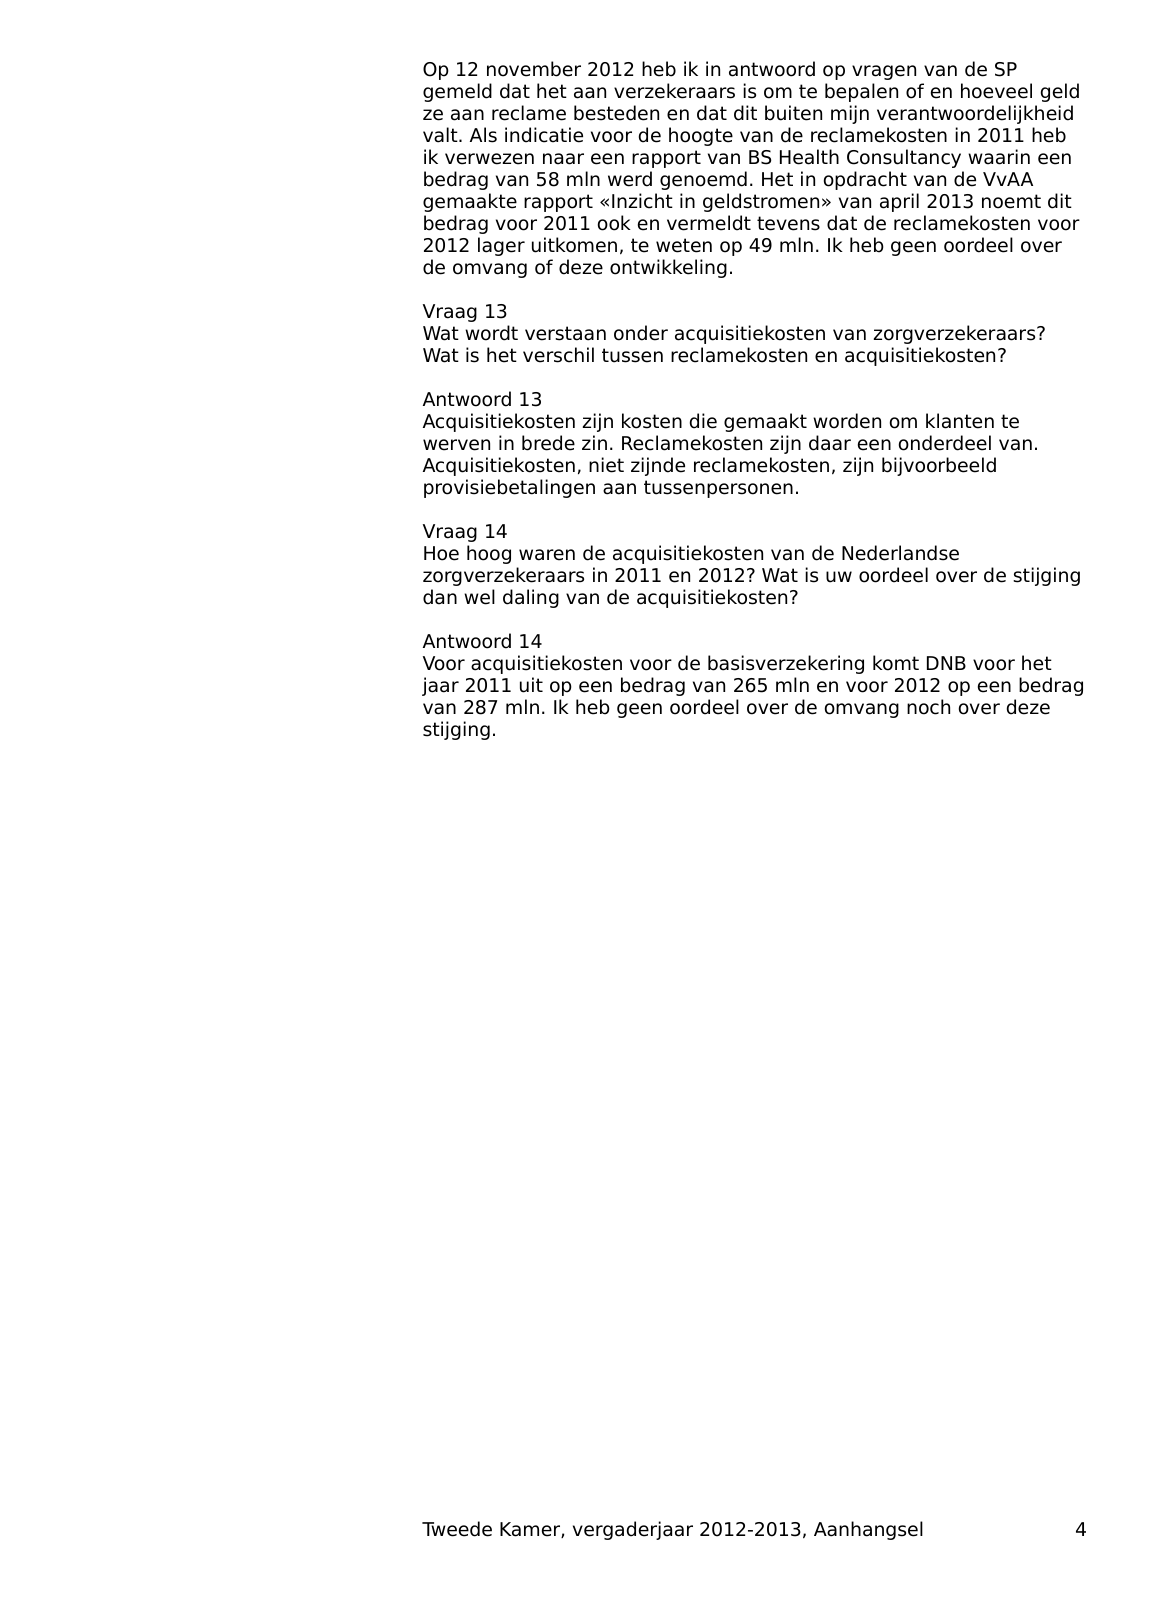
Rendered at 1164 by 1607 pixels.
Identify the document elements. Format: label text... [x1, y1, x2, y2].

text Vraag 13 [422, 301, 1087, 323]
text Antwoord 13 [422, 389, 1087, 411]
text Voor acquisitiekosten voor de basisverzekering komt DNB voor het jaar 2011 uit op een bedrag van 265 mln en voor 2012 op een bedrag van 287 mln. Ik heb geen oordeel over de omvang noch over deze stijging. [422, 653, 1087, 741]
text Wat wordt verstaan onder acquisitiekosten van zorgverzekeraars? Wat is het verschil tussen reclamekosten en acquisitiekosten? [422, 323, 1087, 367]
text Hoe hoog waren de acquisitiekosten van de Nederlandse zorgverzekeraars in 2011 en 2012? Wat is uw oordeel over de stijging dan wel daling van de acquisitiekosten? [422, 543, 1087, 609]
text Acquisitiekosten zijn kosten die gemaakt worden om klanten te werven in brede zin. Reclamekosten zijn daar een onderdeel van. Acquisitiekosten, niet zijnde reclamekosten, zijn bijvoorbeeld provisiebetalingen aan tussenpersonen. [422, 411, 1087, 499]
text Vraag 14 [422, 521, 1087, 543]
text Op 12 november 2012 heb ik in antwoord op vragen van de SP gemeld dat het aan verzekeraars is om te bepalen of en hoeveel geld ze aan reclame besteden en dat dit buiten mijn verantwoordelijkheid valt. Als indicatie voor de hoogte van de reclamekosten in 2011 heb ik verwezen naar een rapport van BS Health Consultancy waarin een bedrag van 58 mln werd genoemd. Het in opdracht van de VvAA gemaakte rapport «Inzicht in geldstromen» van april 2013 noemt dit bedrag voor 2011 ook en vermeldt tevens dat de reclamekosten voor 2012 lager uitkomen, te weten op 49 mln. Ik heb geen oordeel over de omvang of deze ontwikkeling. [422, 59, 1087, 279]
text Antwoord 14 [422, 631, 1087, 653]
